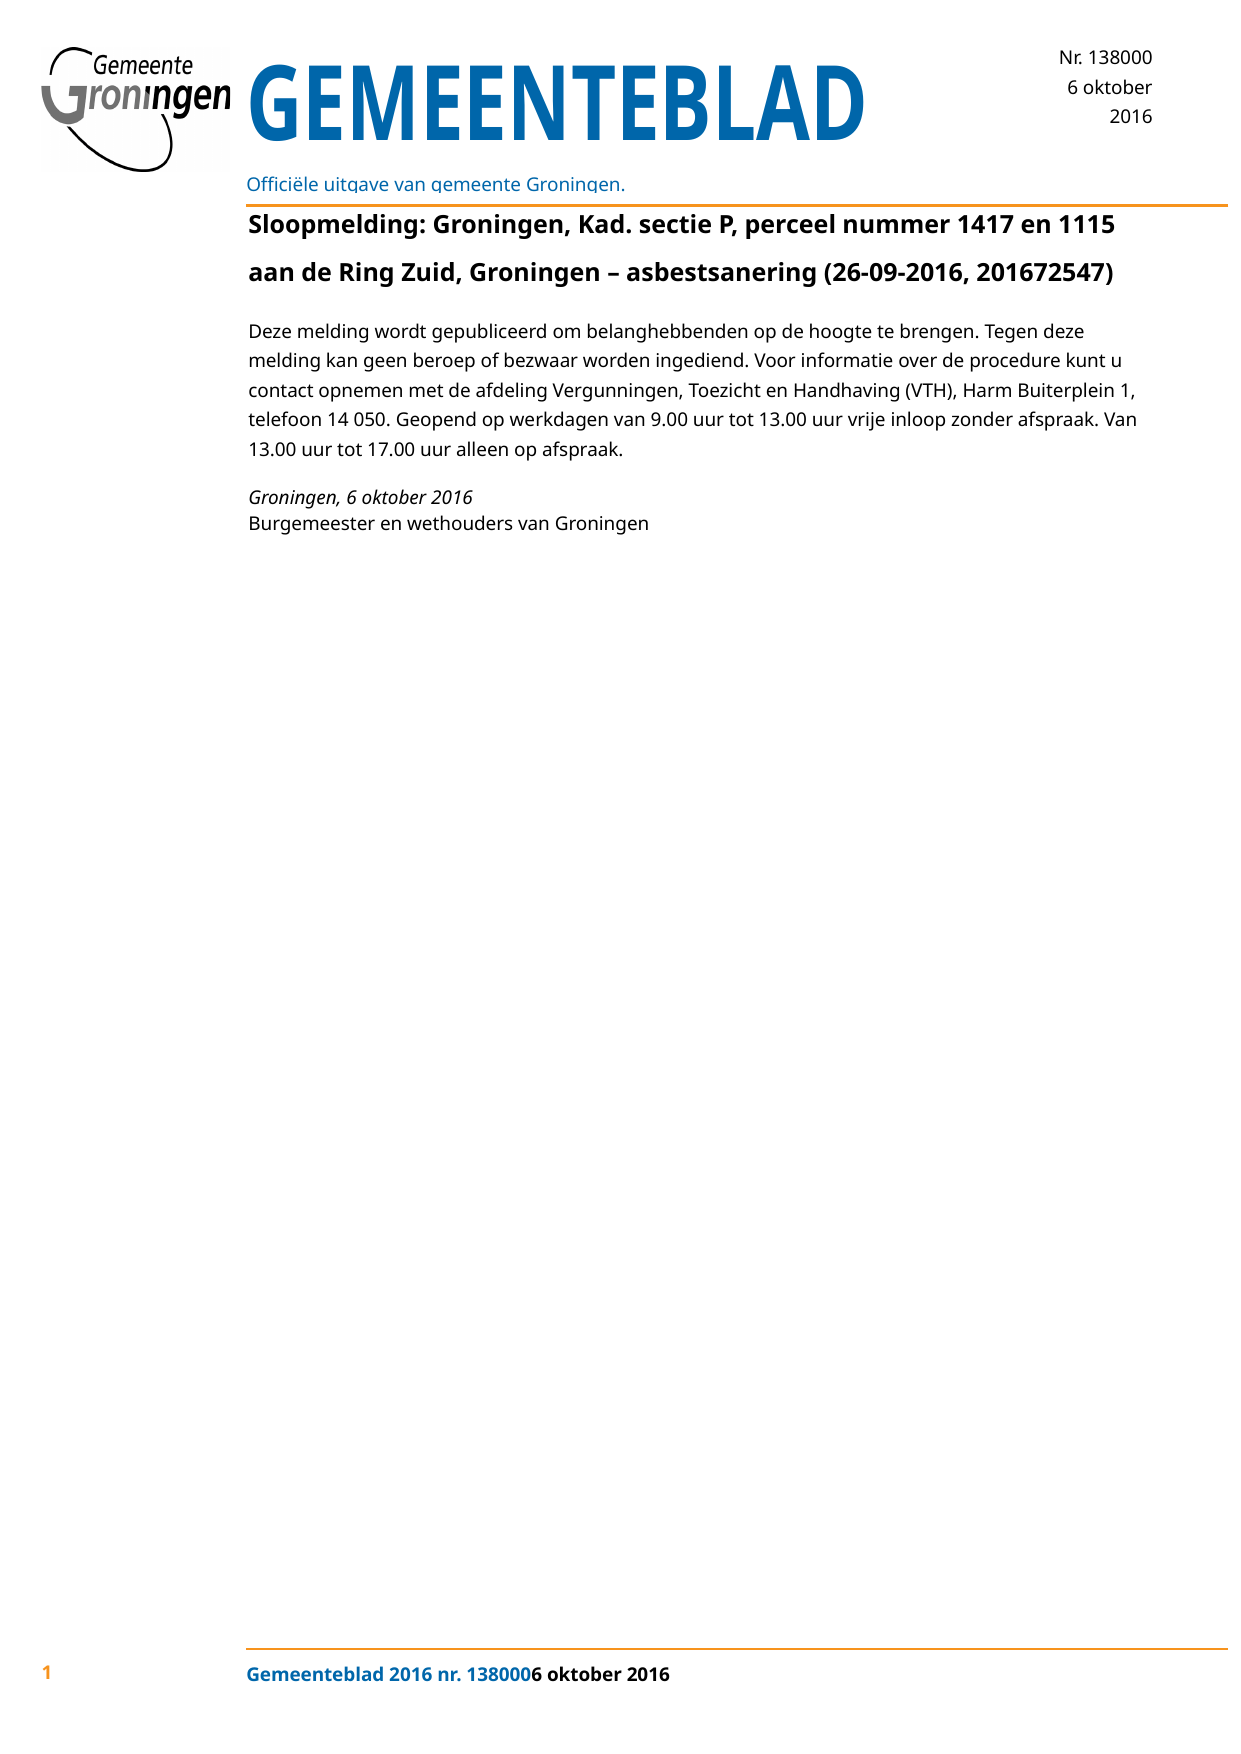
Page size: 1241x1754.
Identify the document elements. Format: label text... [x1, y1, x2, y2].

text Burgemeester en wethouders van Groningen [248, 510, 1152, 536]
picture [41, 47, 231, 172]
text Deze melding wordt gepubliceerd om belanghebbenden op de hoogte te brengen. Tegen deze melding kan geen beroep of bezwaar worden ingediend. Voor informatie over de procedure kunt u contact opnemen met de afdeling Vergunningen, Toezicht en Handhaving (VTH), Harm Buiterplein 1, telefoon 14 050. Geopend op werkdagen van 9.00 uur tot 13.00 uur vrije inloop zonder afspraak. Van 13.00 uur tot 17.00 uur alleen op afspraak. [248, 318, 1152, 462]
text Sloopmelding: Groningen, Kad. sectie P, perceel nummer 1417 en 1115 aan de Ring Zuid, Groningen – asbestsanering (26-09-2016, 201672547) [248, 207, 1152, 288]
text Groningen, 6 oktober 2016 [248, 484, 1152, 510]
